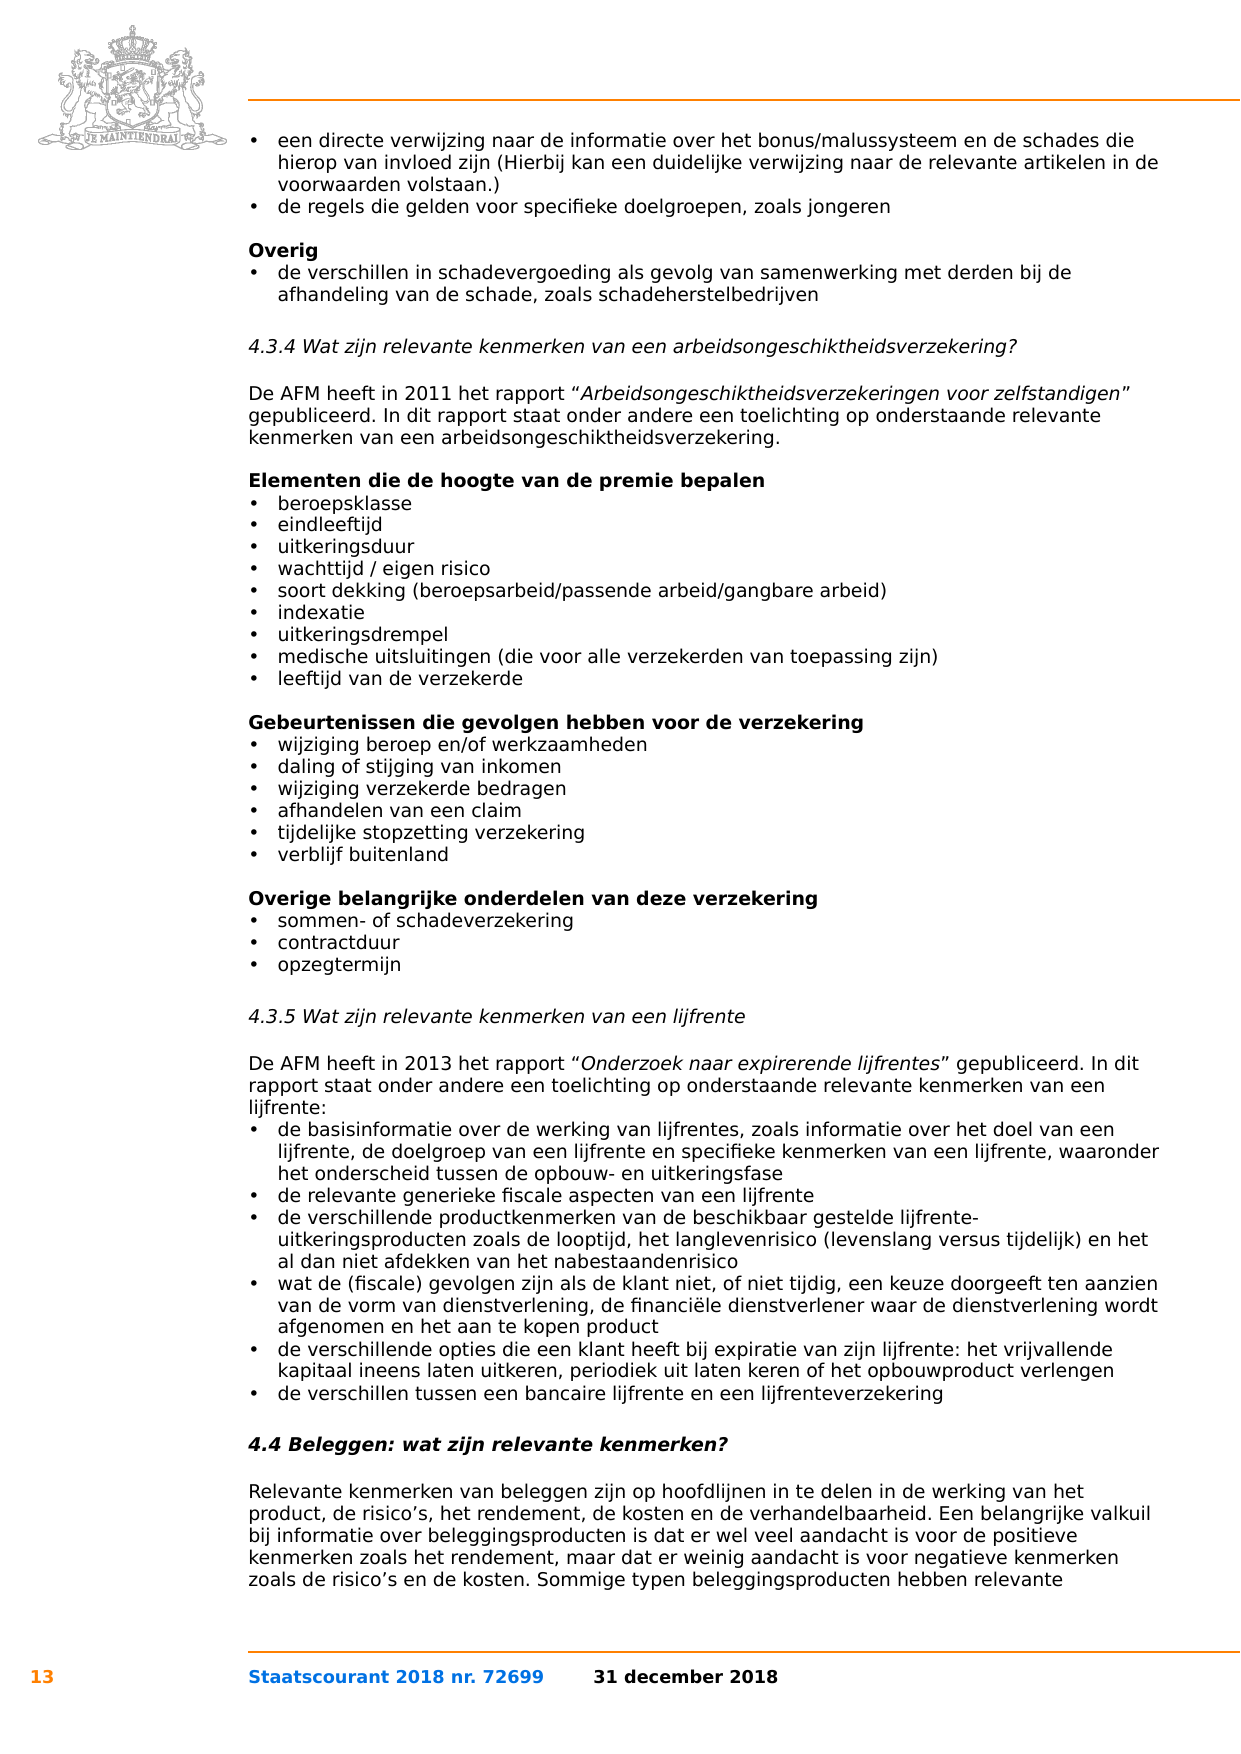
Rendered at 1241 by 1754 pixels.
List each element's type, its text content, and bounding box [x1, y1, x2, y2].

text • een directe verwijzing naar de informatie over het bonus/malussysteem en de schades die hierop van invloed zijn (Hierbij kan een duidelijke verwijzing naar de relevante artikelen in de voorwaarden volstaan.) [248, 130, 1163, 196]
text • wachttijd / eigen risico [248, 558, 1163, 580]
subtitle Gebeurtenissen die gevolgen hebben voor de verzekering [248, 712, 1163, 734]
subtitle Overig [248, 240, 1163, 262]
text • de verschillende opties die een klant heeft bij expiratie van zijn lijfrente: het vrijvallende kapitaal ineens laten uitkeren, periodiek uit laten keren of het opbouwproduct verlengen [248, 1338, 1163, 1382]
text • tijdelijke stopzetting verzekering [248, 822, 1163, 844]
subtitle 4.3.5 Wat zijn relevante kenmerken van een lijfrente [248, 1006, 1163, 1028]
text • eindleeftijd [248, 514, 1163, 536]
text • de verschillen in schadevergoeding als gevolg van samenwerking met derden bij de afhandeling van de schade, zoals schadeherstelbedrijven [248, 262, 1163, 306]
text De AFM heeft in 2013 het rapport “Onderzoek naar expirerende lijfrentes” gepubliceerd. In dit rapport staat onder andere een toelichting op onderstaande relevante kenmerken van een lijfrente: [248, 1053, 1163, 1119]
text • de regels die gelden voor specifieke doelgroepen, zoals jongeren [248, 196, 1163, 218]
text • de verschillen tussen een bancaire lijfrente en een lijfrenteverzekering [248, 1382, 1163, 1404]
text • leeftijd van de verzekerde [248, 668, 1163, 690]
text • medische uitsluitingen (die voor alle verzekerden van toepassing zijn) [248, 646, 1163, 668]
text • wijziging verzekerde bedragen [248, 778, 1163, 800]
text De AFM heeft in 2011 het rapport “Arbeidsongeschiktheidsverzekeringen voor zelfstandigen” gepubliceerd. In dit rapport staat onder andere een toelichting op onderstaande relevante kenmerken van een arbeidsongeschiktheidsverzekering. [248, 383, 1163, 448]
text • verblijf buitenland [248, 844, 1163, 866]
text • uitkeringsduur [248, 536, 1163, 558]
text • afhandelen van een claim [248, 800, 1163, 822]
text • indexatie [248, 602, 1163, 624]
text • opzegtermijn [248, 954, 1163, 976]
text • beroepsklasse [248, 492, 1163, 514]
text • wijziging beroep en/of werkzaamheden [248, 734, 1163, 756]
text Relevante kenmerken van beleggen zijn op hoofdlijnen in te delen in de werking van het product, de risico’s, het rendement, de kosten en de verhandelbaarheid. Een belangrijke valkuil bij informatie over beleggingsproducten is dat er wel veel aandacht is voor de positieve kenmerken zoals het rendement, maar dat er weinig aandacht is voor negatieve kenmerken zoals de risico’s en de kosten. Sommige typen beleggingsproducten hebben relevante [248, 1481, 1163, 1591]
picture [38, 25, 227, 150]
text • soort dekking (beroepsarbeid/passende arbeid/gangbare arbeid) [248, 580, 1163, 602]
subtitle 4.4 Beleggen: wat zijn relevante kenmerken? [248, 1434, 1163, 1456]
subtitle Overige belangrijke onderdelen van deze verzekering [248, 888, 1163, 910]
text • de verschillende productkenmerken van de beschikbaar gestelde lijfrente-uitkeringsproducten zoals de looptijd, het langlevenrisico (levenslang versus tijdelijk) en het al dan niet afdekken van het nabestaandenrisico [248, 1207, 1163, 1272]
text • uitkeringsdrempel [248, 624, 1163, 646]
text • de relevante generieke fiscale aspecten van een lijfrente [248, 1184, 1163, 1207]
subtitle Elementen die de hoogte van de premie bepalen [248, 470, 1163, 492]
text • wat de (fiscale) gevolgen zijn als de klant niet, of niet tijdig, een keuze doorgeeft ten aanzien van de vorm van dienstverlening, de financiële dienstverlener waar de dienstverlening wordt afgenomen en het aan te kopen product [248, 1272, 1163, 1338]
text • daling of stijging van inkomen [248, 756, 1163, 778]
subtitle 4.3.4 Wat zijn relevante kenmerken van een arbeidsongeschiktheidsverzekering? [248, 336, 1163, 358]
text • sommen- of schadeverzekering [248, 910, 1163, 932]
text • de basisinformatie over de werking van lijfrentes, zoals informatie over het doel van een lijfrente, de doelgroep van een lijfrente en specifieke kenmerken van een lijfrente, waaronder het onderscheid tussen de opbouw- en uitkeringsfase [248, 1119, 1163, 1184]
text • contractduur [248, 932, 1163, 954]
